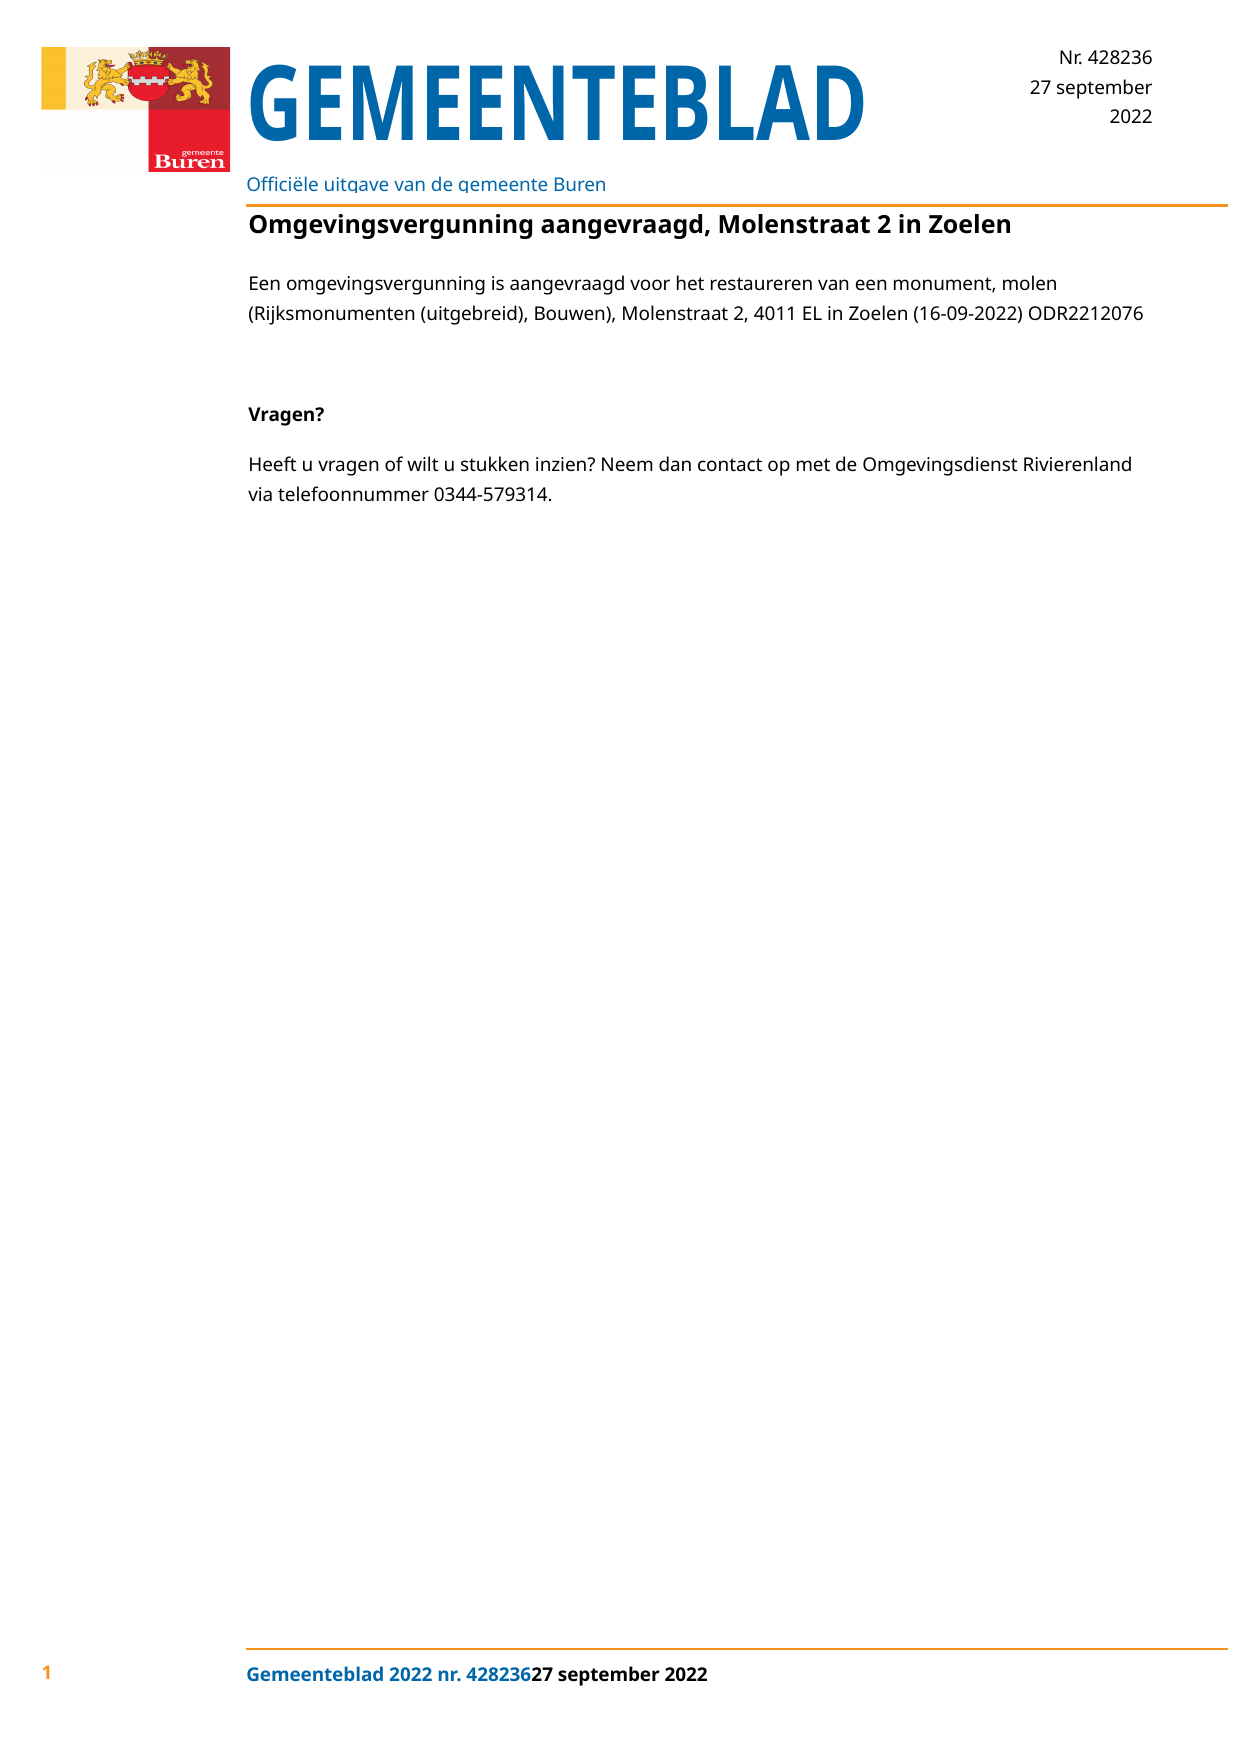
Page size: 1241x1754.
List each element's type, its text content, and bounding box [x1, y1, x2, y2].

text Vragen? [248, 401, 1152, 426]
text Een omgevingsvergunning is aangevraagd voor het restaureren van een monument, molen (Rijksmonumenten (uitgebreid), Bouwen), Molenstraat 2, 4011 EL in Zoelen (16-09-2022) ODR2212076 [248, 270, 1152, 326]
picture [41, 47, 231, 172]
text Omgevingsvergunning aangevraagd, Molenstraat 2 in Zoelen [248, 207, 1152, 241]
text Heeft u vragen of wilt u stukken inzien? Neem dan contact op met de Omgevingsdienst Rivierenland via telefoonnummer 0344-579314. [248, 451, 1152, 506]
